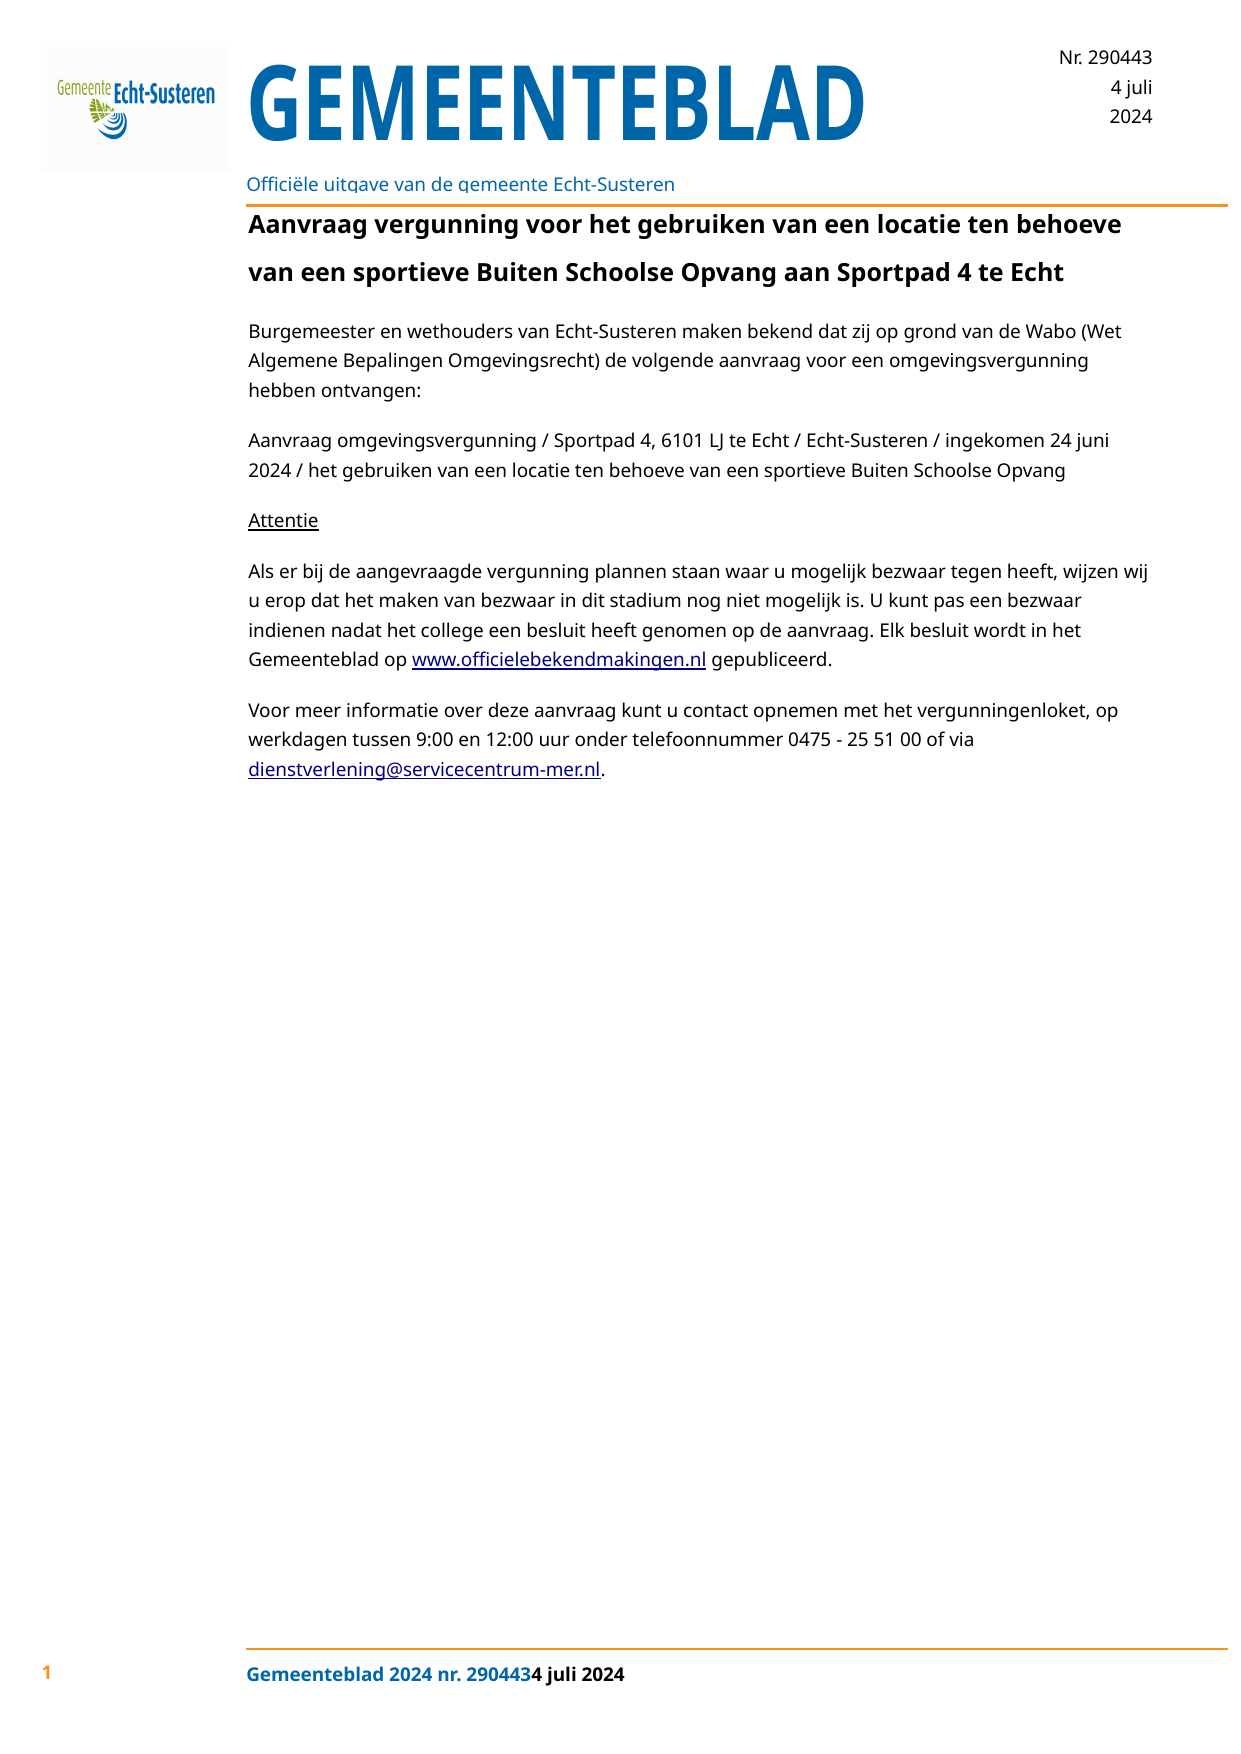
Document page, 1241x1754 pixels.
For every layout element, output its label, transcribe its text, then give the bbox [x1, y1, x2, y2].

text Burgemeester en wethouders van Echt-Susteren maken bekend dat zij op grond van de Wabo (Wet Algemene Bepalingen Omgevingsrecht) de volgende aanvraag voor een omgevingsvergunning hebben ontvangen: [248, 318, 1152, 403]
text Als er bij de aangevraagde vergunning plannen staan waar u mogelijk bezwaar tegen heeft, wijzen wij u erop dat het maken van bezwaar in dit stadium nog niet mogelijk is. U kunt pas een bezwaar indienen nadat het college een besluit heeft genomen op de aanvraag. Elk besluit wordt in het Gemeenteblad op www.officielebekendmakingen.nl gepubliceerd. [248, 558, 1152, 672]
text Attentie [248, 507, 1152, 533]
text Voor meer informatie over deze aanvraag kunt u contact opnemen met het vergunningenloket, op werkdagen tussen 9:00 en 12:00 uur onder telefoonnummer 0475 - 25 51 00 of via dienstverlening@servicecentrum-mer.nl. [248, 697, 1152, 782]
text Aanvraag vergunning voor het gebruiken van een locatie ten behoeve van een sportieve Buiten Schoolse Opvang aan Sportpad 4 te Echt [248, 207, 1152, 288]
picture [41, 47, 231, 172]
text Aanvraag omgevingsvergunning / Sportpad 4, 6101 LJ te Echt / Echt-Susteren / ingekomen 24 juni 2024 / het gebruiken van een locatie ten behoeve van een sportieve Buiten Schoolse Opvang [248, 427, 1152, 483]
